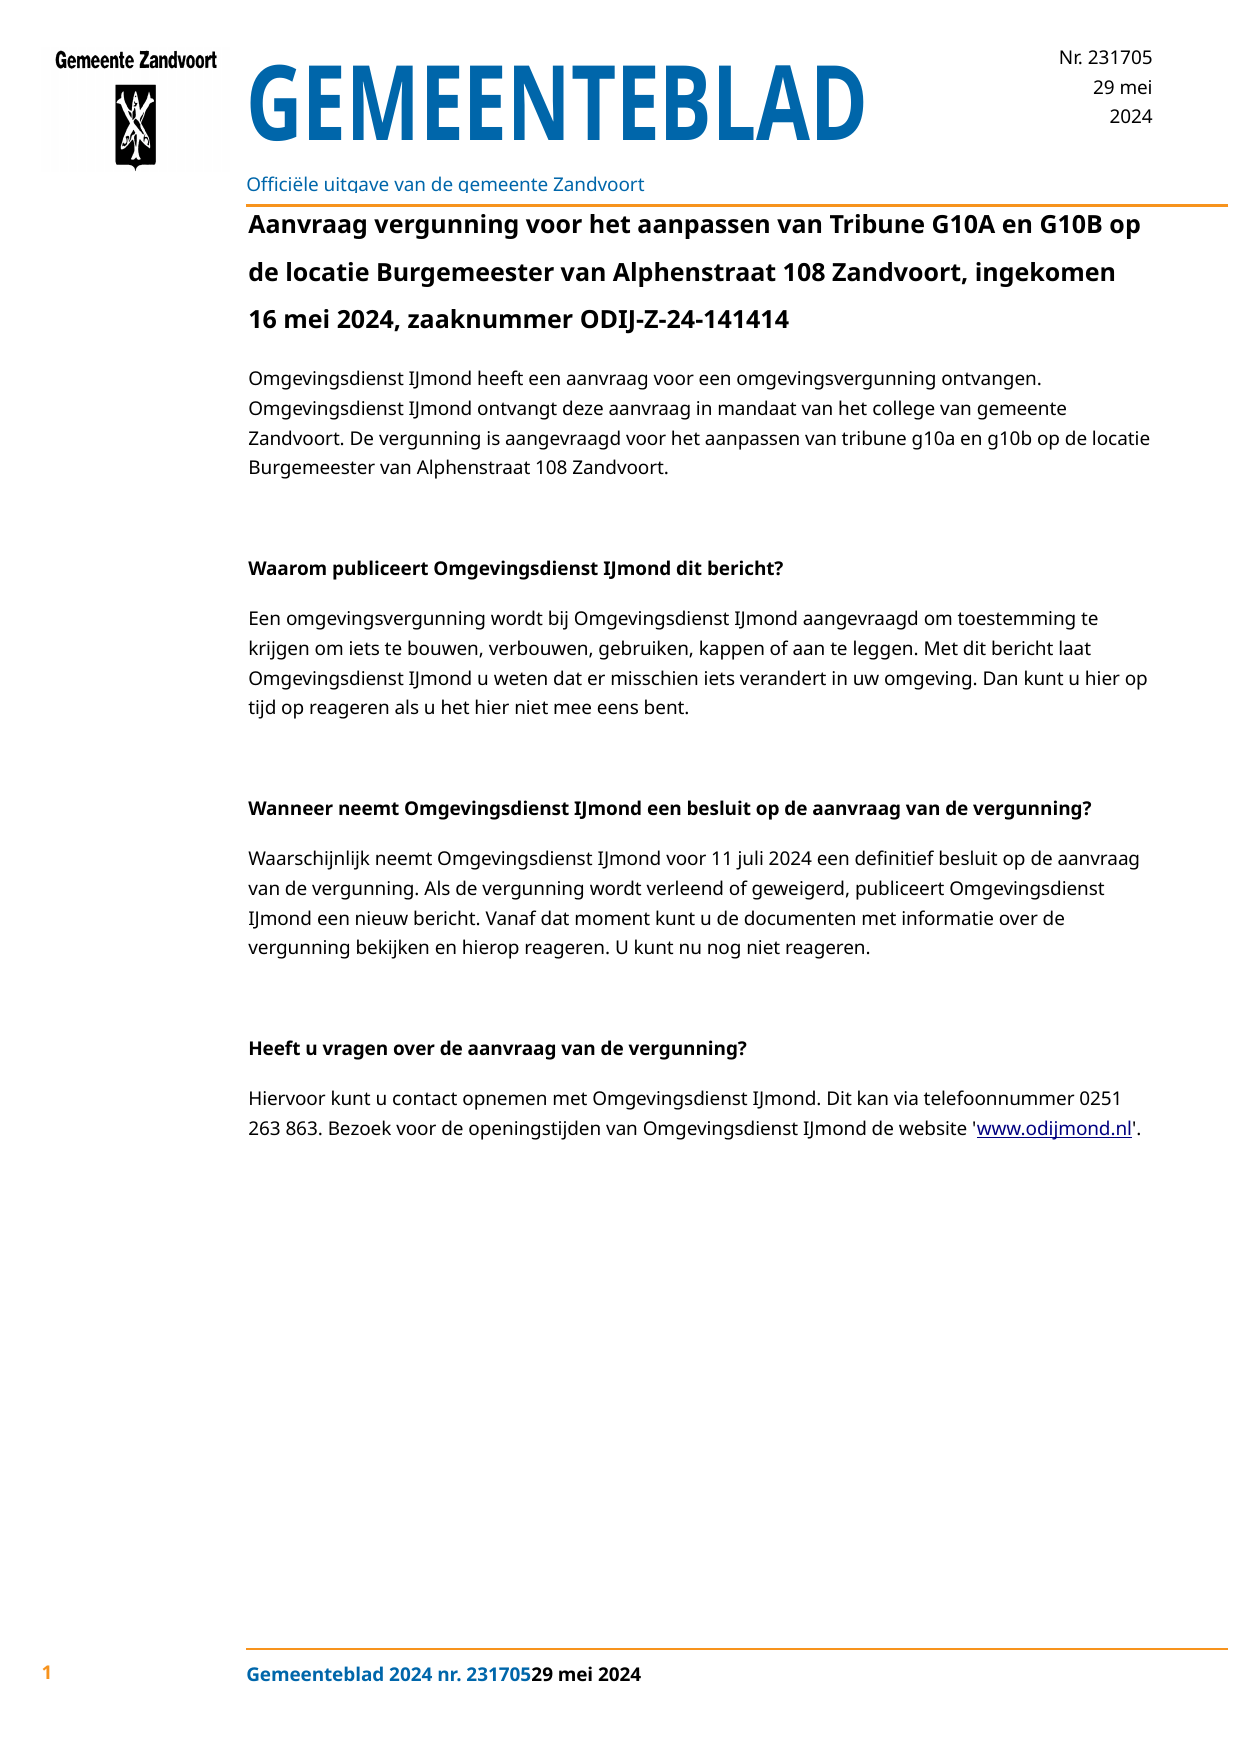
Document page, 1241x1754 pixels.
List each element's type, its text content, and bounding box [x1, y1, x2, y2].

text Wanneer neemt Omgevingsdienst IJmond een besluit op de aanvraag van de vergunning? [248, 795, 1152, 821]
text Hiervoor kunt u contact opnemen met Omgevingsdienst IJmond. Dit kan via telefoonnummer 0251 263 863. Bezoek voor de openingstijden van Omgevingsdienst IJmond de website 'www.odijmond.nl'. [248, 1086, 1152, 1141]
picture [41, 47, 231, 172]
text Waarschijnlijk neemt Omgevingsdienst IJmond voor 11 juli 2024 een definitief besluit op de aanvraag van de vergunning. Als de vergunning wordt verleend of geweigerd, publiceert Omgevingsdienst IJmond een nieuw bericht. Vanaf dat moment kunt u de documenten met informatie over de vergunning bekijken en hierop reageren. U kunt nu nog niet reageren. [248, 846, 1152, 960]
text Heeft u vragen over de aanvraag van de vergunning? [248, 1035, 1152, 1061]
text Een omgevingsvergunning wordt bij Omgevingsdienst IJmond aangevraagd om toestemming te krijgen om iets te bouwen, verbouwen, gebruiken, kappen of aan te leggen. Met dit bericht laat Omgevingsdienst IJmond u weten dat er misschien iets verandert in uw omgeving. Dan kunt u hier op tijd op reageren als u het hier niet mee eens bent. [248, 606, 1152, 720]
text Omgevingsdienst IJmond heeft een aanvraag voor een omgevingsvergunning ontvangen. Omgevingsdienst IJmond ontvangt deze aanvraag in mandaat van het college van gemeente Zandvoort. De vergunning is aangevraagd voor het aanpassen van tribune g10a en g10b op de locatie Burgemeester van Alphenstraat 108 Zandvoort. [248, 366, 1152, 480]
text Waarom publiceert Omgevingsdienst IJmond dit bericht? [248, 555, 1152, 581]
text Aanvraag vergunning voor het aanpassen van Tribune G10A en G10B op de locatie Burgemeester van Alphenstraat 108 Zandvoort, ingekomen 16 mei 2024, zaaknummer ODIJ-Z-24-141414 [248, 207, 1152, 336]
